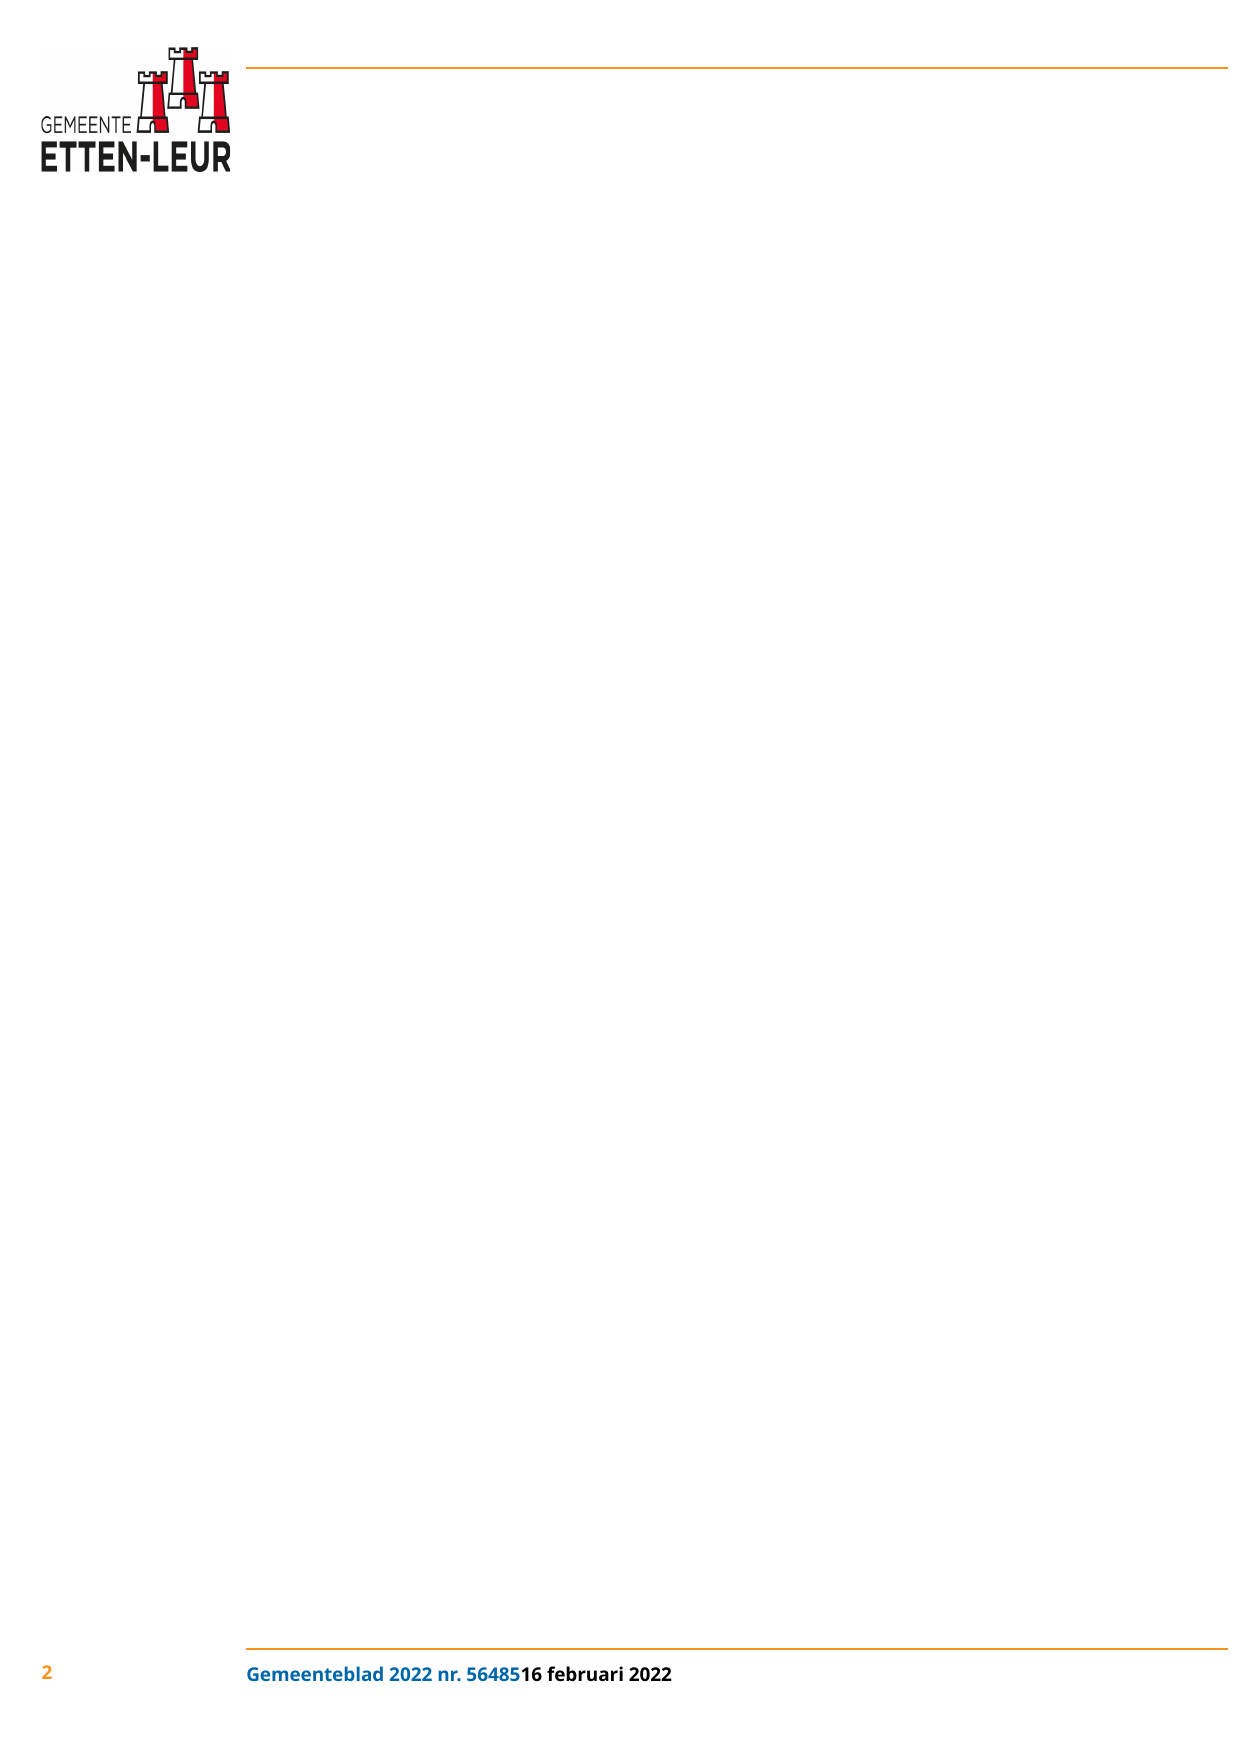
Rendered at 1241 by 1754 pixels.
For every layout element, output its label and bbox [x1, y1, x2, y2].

picture [41, 47, 231, 172]
